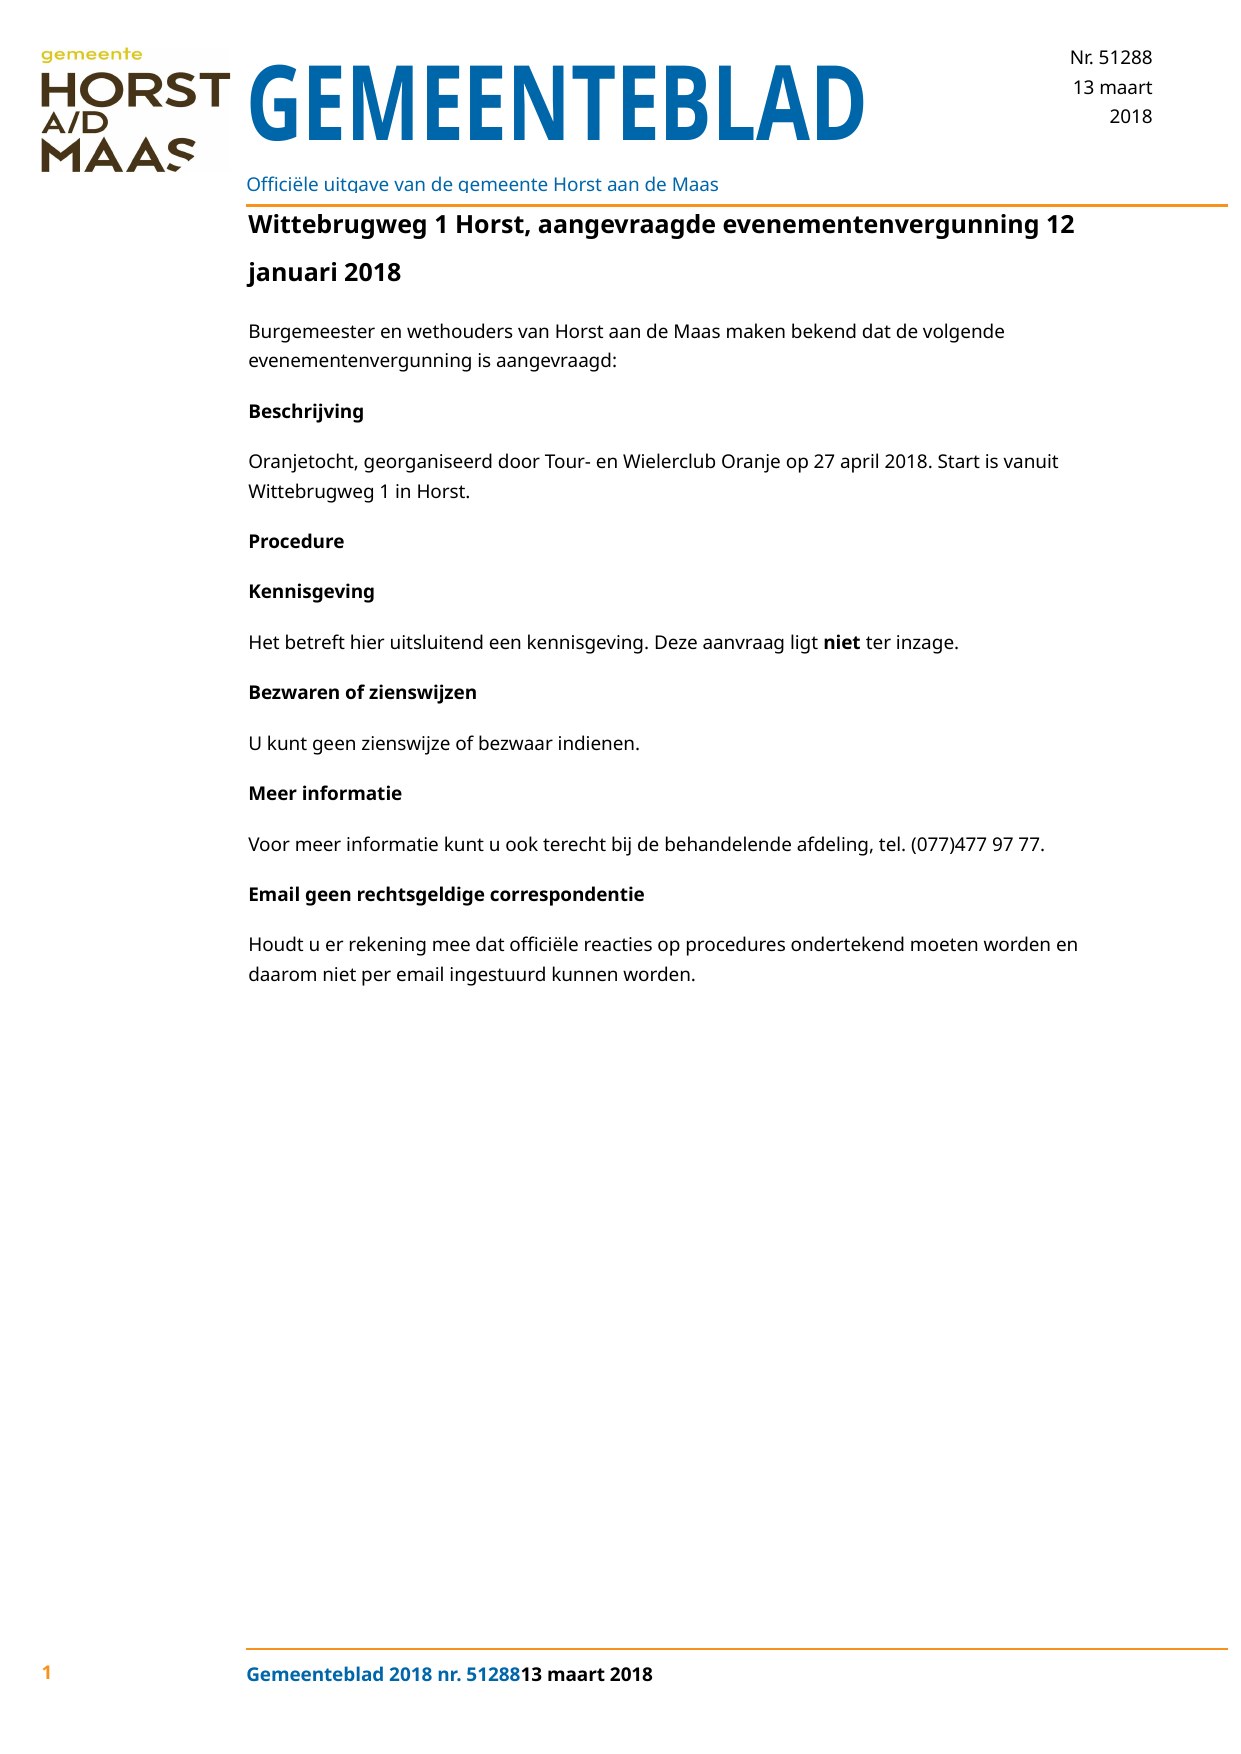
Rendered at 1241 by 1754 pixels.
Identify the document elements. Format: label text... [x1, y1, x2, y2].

text Wittebrugweg 1 Horst, aangevraagde evenementenvergunning 12 januari 2018 [248, 207, 1152, 288]
text Het betreft hier uitsluitend een kennisgeving. Deze aanvraag ligt niet ter inzage. [248, 629, 1152, 655]
text Meer informatie [248, 780, 1152, 806]
text Voor meer informatie kunt u ook terecht bij de behandelende afdeling, tel. (077)477 97 77. [248, 831, 1152, 857]
text Email geen rechtsgeldige correspondentie [248, 881, 1152, 907]
text Burgemeester en wethouders van Horst aan de Maas maken bekend dat de volgende evenementenvergunning is aangevraagd: [248, 318, 1152, 373]
text Bezwaren of zienswijzen [248, 679, 1152, 705]
text U kunt geen zienswijze of bezwaar indienen. [248, 730, 1152, 756]
text Houdt u er rekening mee dat officiële reacties op procedures ondertekend moeten worden en daarom niet per email ingestuurd kunnen worden. [248, 932, 1152, 987]
text Kennisgeving [248, 579, 1152, 604]
text Procedure [248, 528, 1152, 554]
picture [41, 47, 231, 172]
text Beschrijving [248, 398, 1152, 424]
text Oranjetocht, georganiseerd door Tour- en Wielerclub Oranje op 27 april 2018. Start is vanuit Wittebrugweg 1 in Horst. [248, 448, 1152, 504]
